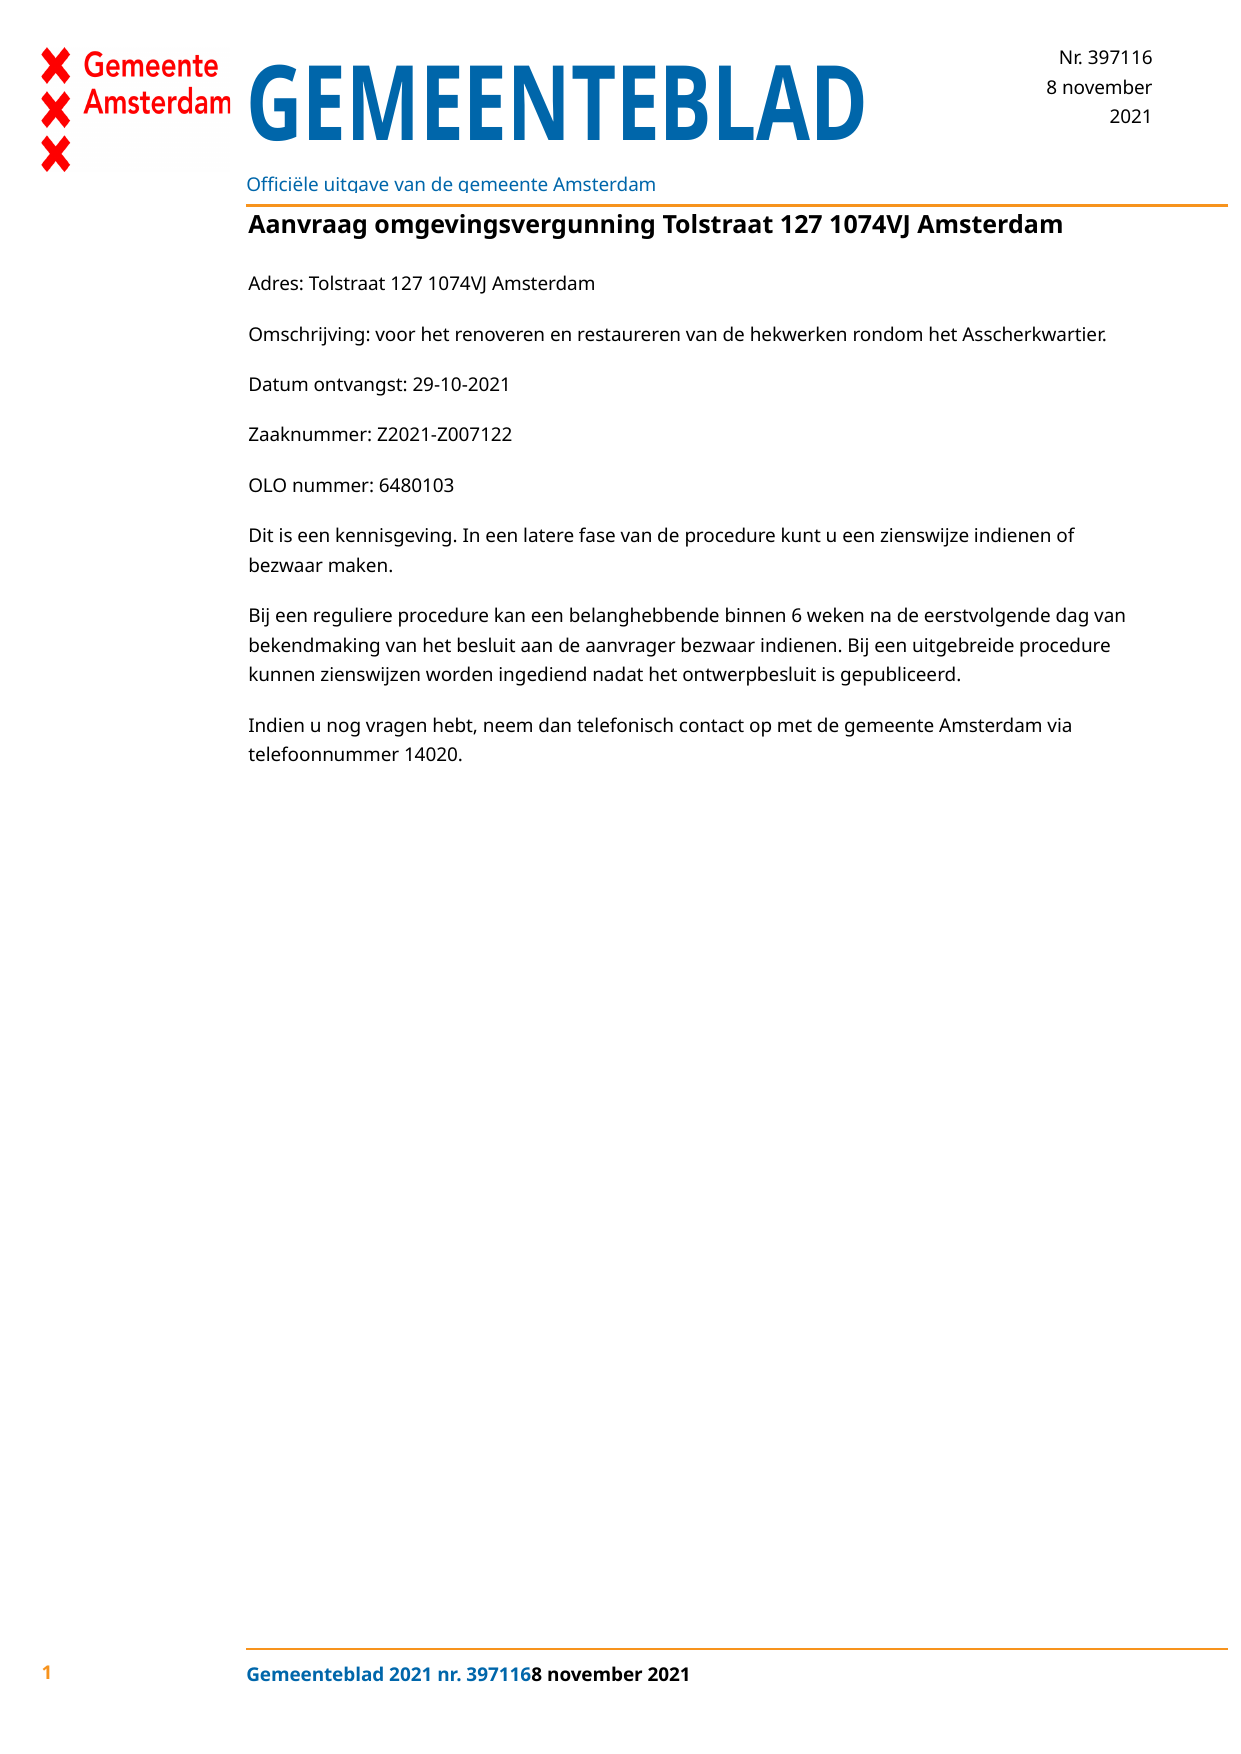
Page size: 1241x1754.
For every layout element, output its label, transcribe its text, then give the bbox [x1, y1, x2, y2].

text Omschrijving: voor het renoveren en restaureren van de hekwerken rondom het Asscherkwartier. [248, 321, 1152, 346]
picture [41, 47, 231, 172]
text Adres: Tolstraat 127 1074VJ Amsterdam [248, 270, 1152, 296]
text OLO nummer: 6480103 [248, 472, 1152, 498]
text Datum ontvangst: 29-10-2021 [248, 371, 1152, 397]
text Dit is een kennisgeving. In een latere fase van de procedure kunt u een zienswijze indienen of bezwaar maken. [248, 522, 1152, 578]
text Zaaknummer: Z2021-Z007122 [248, 422, 1152, 447]
text Bij een reguliere procedure kan een belanghebbende binnen 6 weken na de eerstvolgende dag van bekendmaking van het besluit aan de aanvrager bezwaar indienen. Bij een uitgebreide procedure kunnen zienswijzen worden ingediend nadat het ontwerpbesluit is gepubliceerd. [248, 602, 1152, 687]
text Aanvraag omgevingsvergunning Tolstraat 127 1074VJ Amsterdam [248, 207, 1152, 241]
text Indien u nog vragen hebt, neem dan telefonisch contact op met de gemeente Amsterdam via telefoonnummer 14020. [248, 712, 1152, 767]
